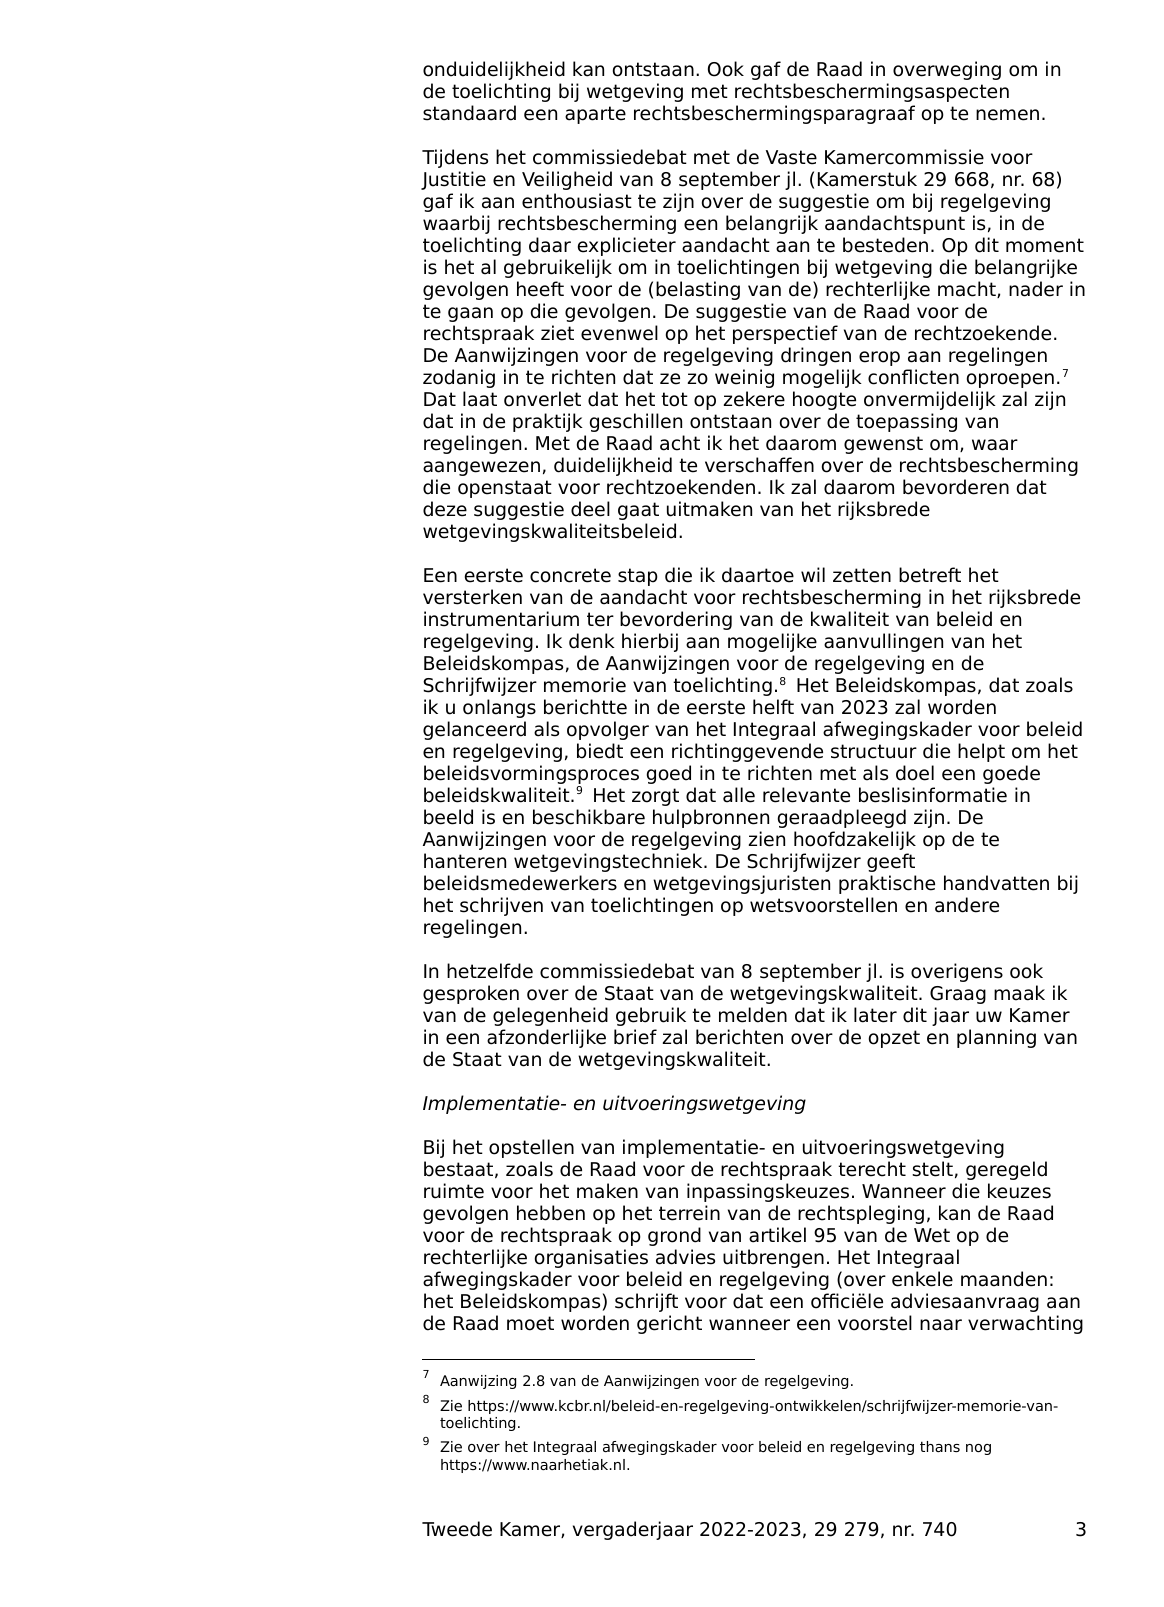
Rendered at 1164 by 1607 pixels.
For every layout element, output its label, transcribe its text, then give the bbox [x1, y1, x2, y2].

text Bij het opstellen van implementatie- en uitvoeringswetgeving bestaat, zoals de Raad voor de rechtspraak terecht stelt, geregeld ruimte voor het maken van inpassingskeuzes. Wanneer die keuzes gevolgen hebben op het terrein van de rechtspleging, kan de Raad voor de rechtspraak op grond van artikel 95 van de Wet op de rechterlijke organisaties advies uitbrengen. Het Integraal afwegingskader voor beleid en regelgeving (over enkele maanden: het Beleidskompas) schrijft voor dat een officiële adviesaanvraag aan de Raad moet worden gericht wanneer een voorstel naar verwachting [422, 1137, 1087, 1335]
text Aanwijzing 2.8 van de Aanwijzingen voor de regelgeving. [422, 1368, 1087, 1391]
text Zie https://www.kcbr.nl/beleid-en-regelgeving-ontwikkelen/schrijfwijzer-memorie-van-toelichting. [422, 1393, 1087, 1432]
text Een eerste concrete stap die ik daartoe wil zetten betreft het versterken van de aandacht voor rechtsbescherming in het rijksbrede instrumentarium ter bevordering van de kwaliteit van beleid en regelgeving. Ik denk hierbij aan mogelijke aanvullingen van het Beleidskompas, de Aanwijzingen voor de regelgeving en de Schrijfwijzer memorie van toelichting. Het Beleidskompas, dat zoals ik u onlangs berichtte in de eerste helft van 2023 zal worden gelanceerd als opvolger van het Integraal afwegingskader voor beleid en regelgeving, biedt een richtinggevende structuur die helpt om het beleidsvormingsproces goed in te richten met als doel een goede beleidskwaliteit. Het zorgt dat alle relevante beslisinformatie in beeld is en beschikbare hulpbronnen geraadpleegd zijn. De Aanwijzingen voor de regelgeving zien hoofdzakelijk op de te hanteren wetgevingstechniek. De Schrijfwijzer geeft beleidsmedewerkers en wetgevingsjuristen praktische handvatten bij het schrijven van toelichtingen op wetsvoorstellen en andere regelingen. [422, 565, 1087, 939]
text Tijdens het commissiedebat met de Vaste Kamercommissie voor Justitie en Veiligheid van 8 september jl. (Kamerstuk 29 668, nr. 68) gaf ik aan enthousiast te zijn over de suggestie om bij regelgeving waarbij rechtsbescherming een belangrijk aandachtspunt is, in de toelichting daar explicieter aandacht aan te besteden. Op dit moment is het al gebruikelijk om in toelichtingen bij wetgeving die belangrijke gevolgen heeft voor de (belasting van de) rechterlijke macht, nader in te gaan op die gevolgen. De suggestie van de Raad voor de rechtspraak ziet evenwel op het perspectief van de rechtzoekende. De Aanwijzingen voor de regelgeving dringen erop aan regelingen zodanig in te richten dat ze zo weinig mogelijk conflicten oproepen. Dat laat onverlet dat het tot op zekere hoogte onvermijdelijk zal zijn dat in de praktijk geschillen ontstaan over de toepassing van regelingen. Met de Raad acht ik het daarom gewenst om, waar aangewezen, duidelijkheid te verschaffen over de rechtsbescherming die openstaat voor rechtzoekenden. Ik zal daarom bevorderen dat deze suggestie deel gaat uitmaken van het rijksbrede wetgevingskwaliteitsbeleid. [422, 147, 1087, 543]
text onduidelijkheid kan ontstaan. Ook gaf de Raad in overweging om in de toelichting bij wetgeving met rechtsbeschermingsaspecten standaard een aparte rechtsbeschermingsparagraaf op te nemen. [422, 59, 1087, 125]
text In hetzelfde commissiedebat van 8 september jl. is overigens ook gesproken over de Staat van de wetgevingskwaliteit. Graag maak ik van de gelegenheid gebruik te melden dat ik later dit jaar uw Kamer in een afzonderlijke brief zal berichten over de opzet en planning van de Staat van de wetgevingskwaliteit. [422, 961, 1087, 1071]
subtitle Implementatie- en uitvoeringswetgeving [422, 1093, 1087, 1115]
text Zie over het Integraal afwegingskader voor beleid en regelgeving thans nog https://www.naarhetiak.nl. [422, 1435, 1087, 1474]
